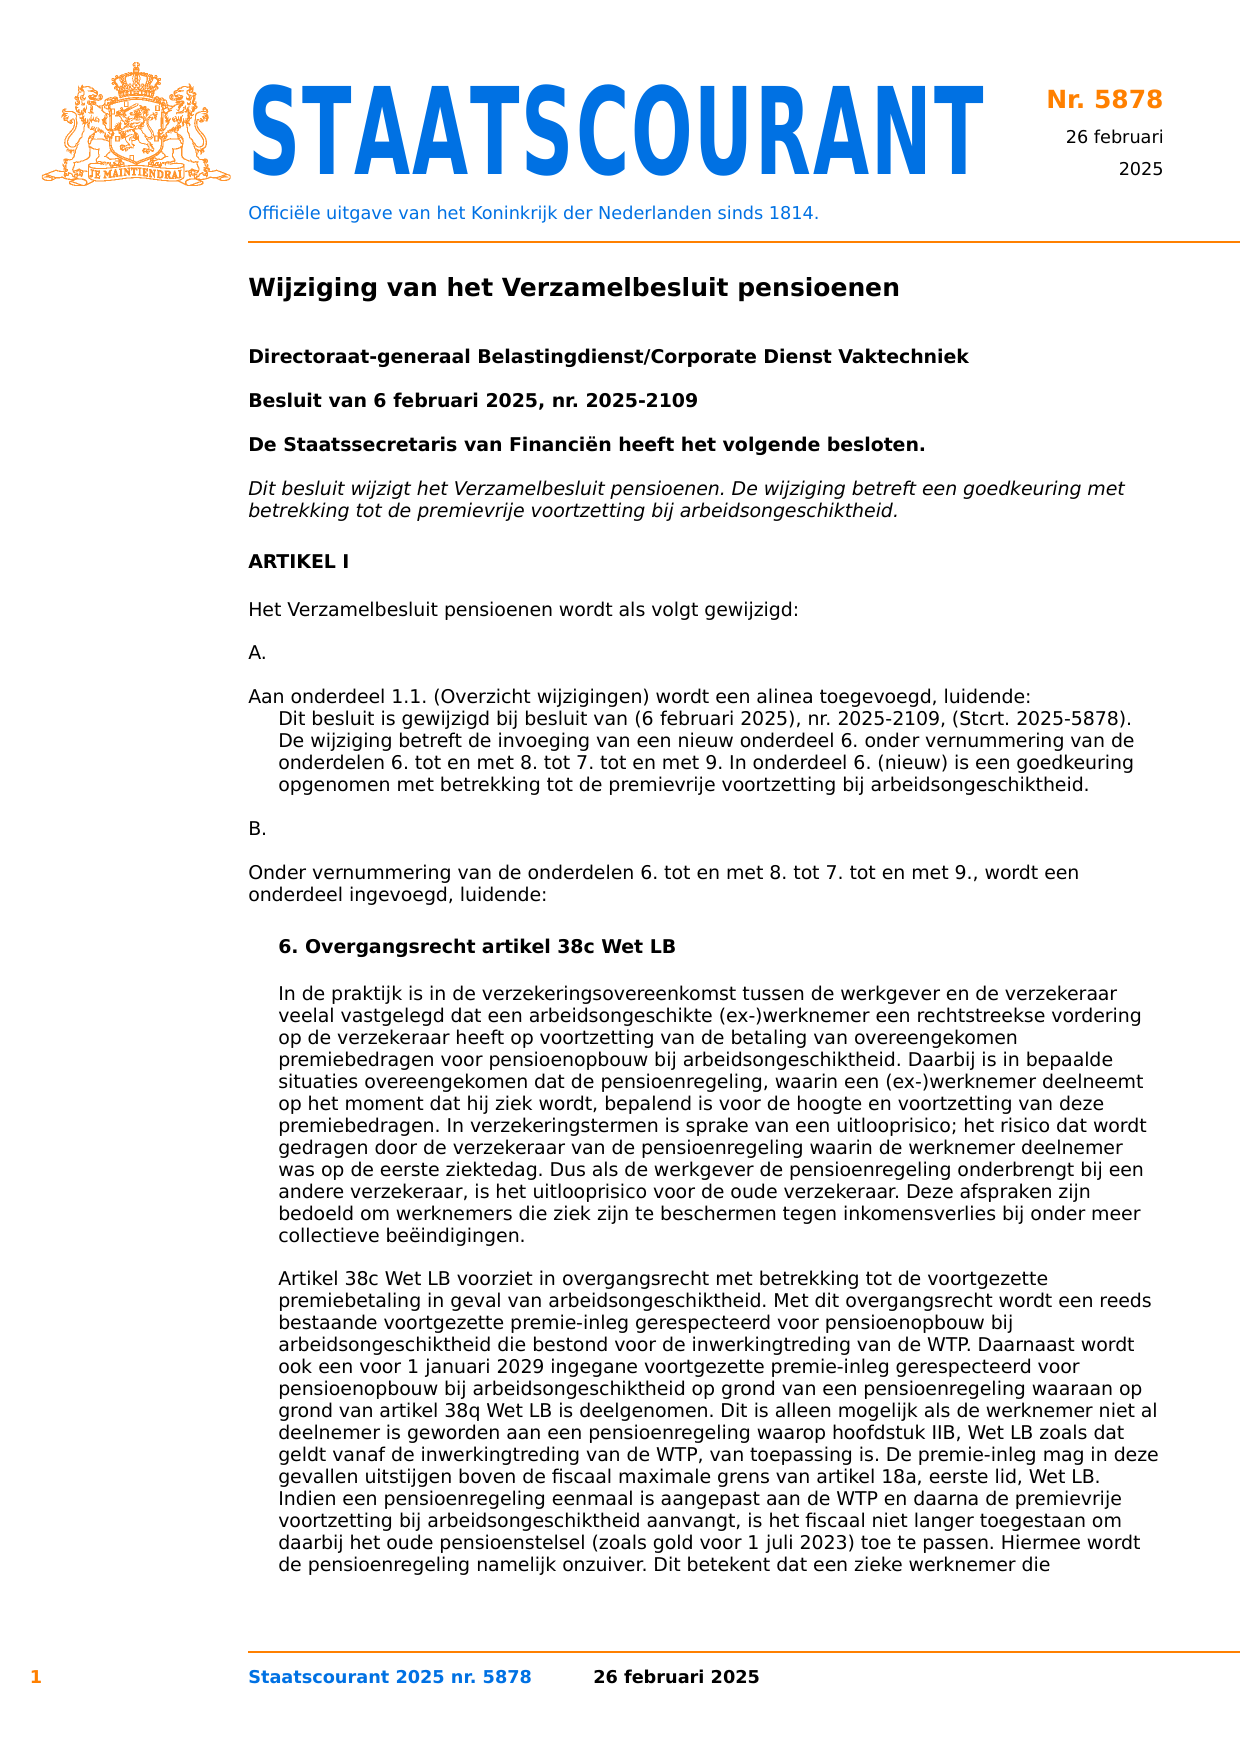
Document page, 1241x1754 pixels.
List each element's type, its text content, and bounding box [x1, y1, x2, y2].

subtitle 6. Overgangsrecht artikel 38c Wet LB [278, 936, 1163, 958]
text Het Verzamelbesluit pensioenen wordt als volgt gewijzigd: [248, 598, 1163, 620]
text Dit besluit wijzigt het Verzamelbesluit pensioenen. De wijziging betreft een goedkeuring met betrekking tot de premievrije voortzetting bij arbeidsongeschiktheid. [248, 477, 1163, 521]
text Aan onderdeel 1.1. (Overzicht wijzigingen) wordt een alinea toegevoegd, luidende: [248, 686, 1163, 708]
text B. [248, 818, 1163, 840]
text Onder vernummering van de onderdelen 6. tot en met 8. tot 7. tot en met 9., wordt een onderdeel ingevoegd, luidende: [248, 862, 1163, 906]
subtitle Wijziging van het Verzamelbesluit pensioenen [248, 273, 1163, 302]
table_cell 2025 [998, 153, 1240, 203]
text Dit besluit is gewijzigd bij besluit van (6 februari 2025), nr. 2025-2109, (Stcrt. 2025-5878). De wijziging betreft de invoeging van een nieuw onderdeel 6. onder vernummering van de onderdelen 6. tot en met 8. tot 7. tot en met 9. In onderdeel 6. (nieuw) is een goedkeuring opgenomen met betrekking tot de premievrije voortzetting bij arbeidsongeschiktheid. [278, 708, 1163, 796]
table_cell 26 februari [998, 121, 1240, 153]
table_cell Officiële uitgave van het Koninkrijk der Nederlanden sinds 1814. [248, 203, 1240, 241]
text A. [248, 642, 1163, 664]
table_header Nr. 5878 [998, 62, 1240, 121]
picture [41, 62, 231, 186]
table_header STAATSCOURANT [248, 62, 998, 203]
text Directoraat-generaal Belastingdienst/Corporate Dienst Vaktechniek [248, 346, 1163, 368]
table_header [25, 62, 248, 241]
text Besluit van 6 februari 2025, nr. 2025-2109 [248, 390, 1163, 412]
subtitle ARTIKEL I [248, 551, 1163, 573]
text Artikel 38c Wet LB voorziet in overgangsrecht met betrekking tot de voortgezette premiebetaling in geval van arbeidsongeschiktheid. Met dit overgangsrecht wordt een reeds bestaande voortgezette premie-inleg gerespecteerd voor pensioenopbouw bij arbeidsongeschiktheid die bestond voor de inwerkingtreding van de WTP. Daarnaast wordt ook een voor 1 januari 2029 ingegane voortgezette premie-inleg gerespecteerd voor pensioenopbouw bij arbeidsongeschiktheid op grond van een pensioenregeling waaraan op grond van artikel 38q Wet LB is deelgenomen. Dit is alleen mogelijk als de werknemer niet al deelnemer is geworden aan een pensioenregeling waarop hoofdstuk IIB, Wet LB zoals dat geldt vanaf de inwerkingtreding van de WTP, van toepassing is. De premie-inleg mag in deze gevallen uitstijgen boven de fiscaal maximale grens van artikel 18a, eerste lid, Wet LB. Indien een pensioenregeling eenmaal is aangepast aan de WTP en daarna de premievrije voortzetting bij arbeidsongeschiktheid aanvangt, is het fiscaal niet langer toegestaan om daarbij het oude pensioenstelsel (zoals gold voor 1 juli 2023) toe te passen. Hiermee wordt de pensioenregeling namelijk onzuiver. Dit betekent dat een zieke werknemer die [278, 1268, 1163, 1576]
text In de praktijk is in de verzekeringsovereenkomst tussen de werkgever en de verzekeraar veelal vastgelegd dat een arbeidsongeschikte (ex-)werknemer een rechtstreekse vordering op de verzekeraar heeft op voortzetting van de betaling van overeengekomen premiebedragen voor pensioenopbouw bij arbeidsongeschiktheid. Daarbij is in bepaalde situaties overeengekomen dat de pensioenregeling, waarin een (ex-)werknemer deelneemt op het moment dat hij ziek wordt, bepalend is voor de hoogte en voortzetting van deze premiebedragen. In verzekeringstermen is sprake van een uitlooprisico; het risico dat wordt gedragen door de verzekeraar van de pensioenregeling waarin de werknemer deelnemer was op de eerste ziektedag. Dus als de werkgever de pensioenregeling onderbrengt bij een andere verzekeraar, is het uitlooprisico voor de oude verzekeraar. Deze afspraken zijn bedoeld om werknemers die ziek zijn te beschermen tegen inkomensverlies bij onder meer collectieve beëindigingen. [278, 983, 1163, 1246]
text De Staatssecretaris van Financiën heeft het volgende besloten. [248, 434, 1163, 456]
